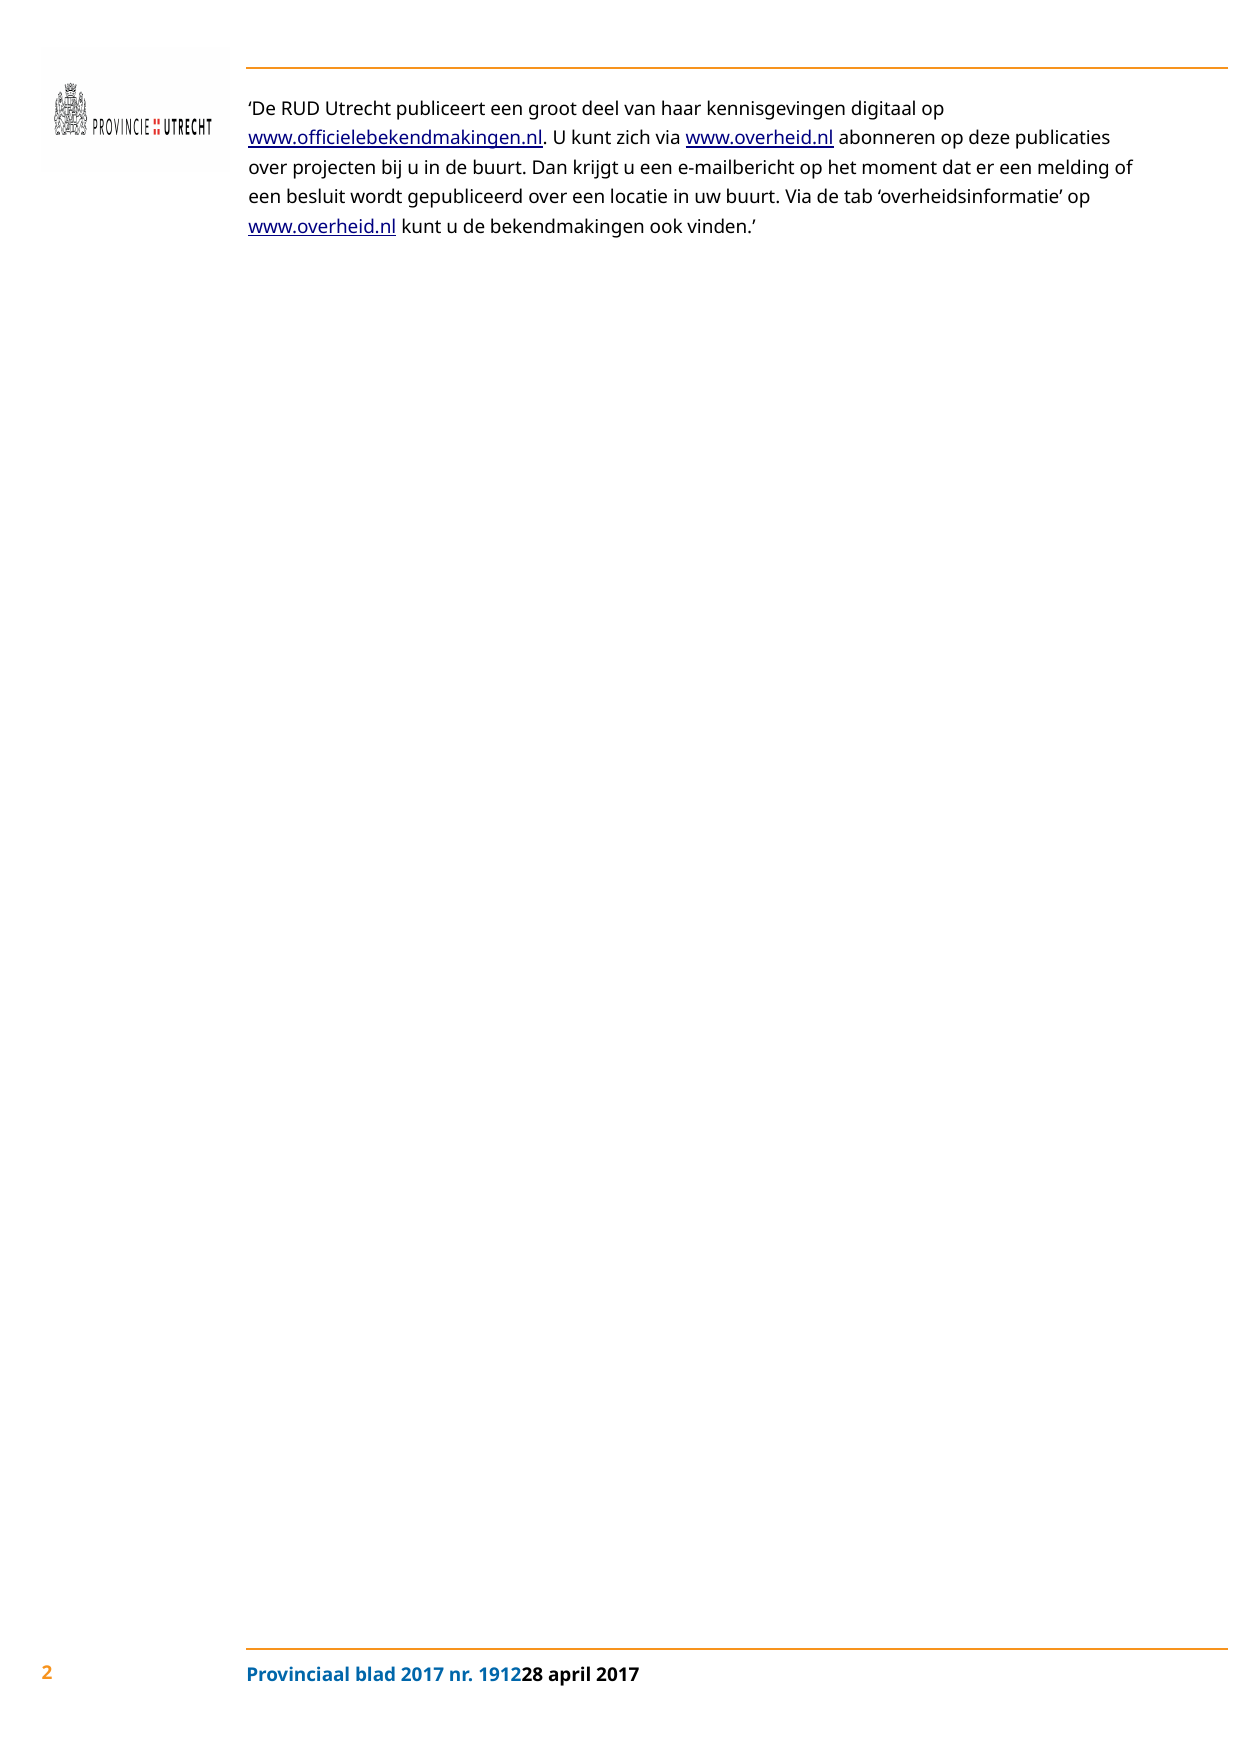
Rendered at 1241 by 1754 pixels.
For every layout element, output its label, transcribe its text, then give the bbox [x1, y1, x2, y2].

picture [41, 47, 231, 172]
text ‘De RUD Utrecht publiceert een groot deel van haar kennisgevingen digitaal op www.officielebekendmakingen.nl. U kunt zich via www.overheid.nl abonneren op deze publicaties over projecten bij u in de buurt. Dan krijgt u een e-mailbericht op het moment dat er een melding of een besluit wordt gepubliceerd over een locatie in uw buurt. Via de tab ‘overheidsinformatie’ op www.overheid.nl kunt u de bekendmakingen ook vinden.’ [248, 95, 1152, 239]
